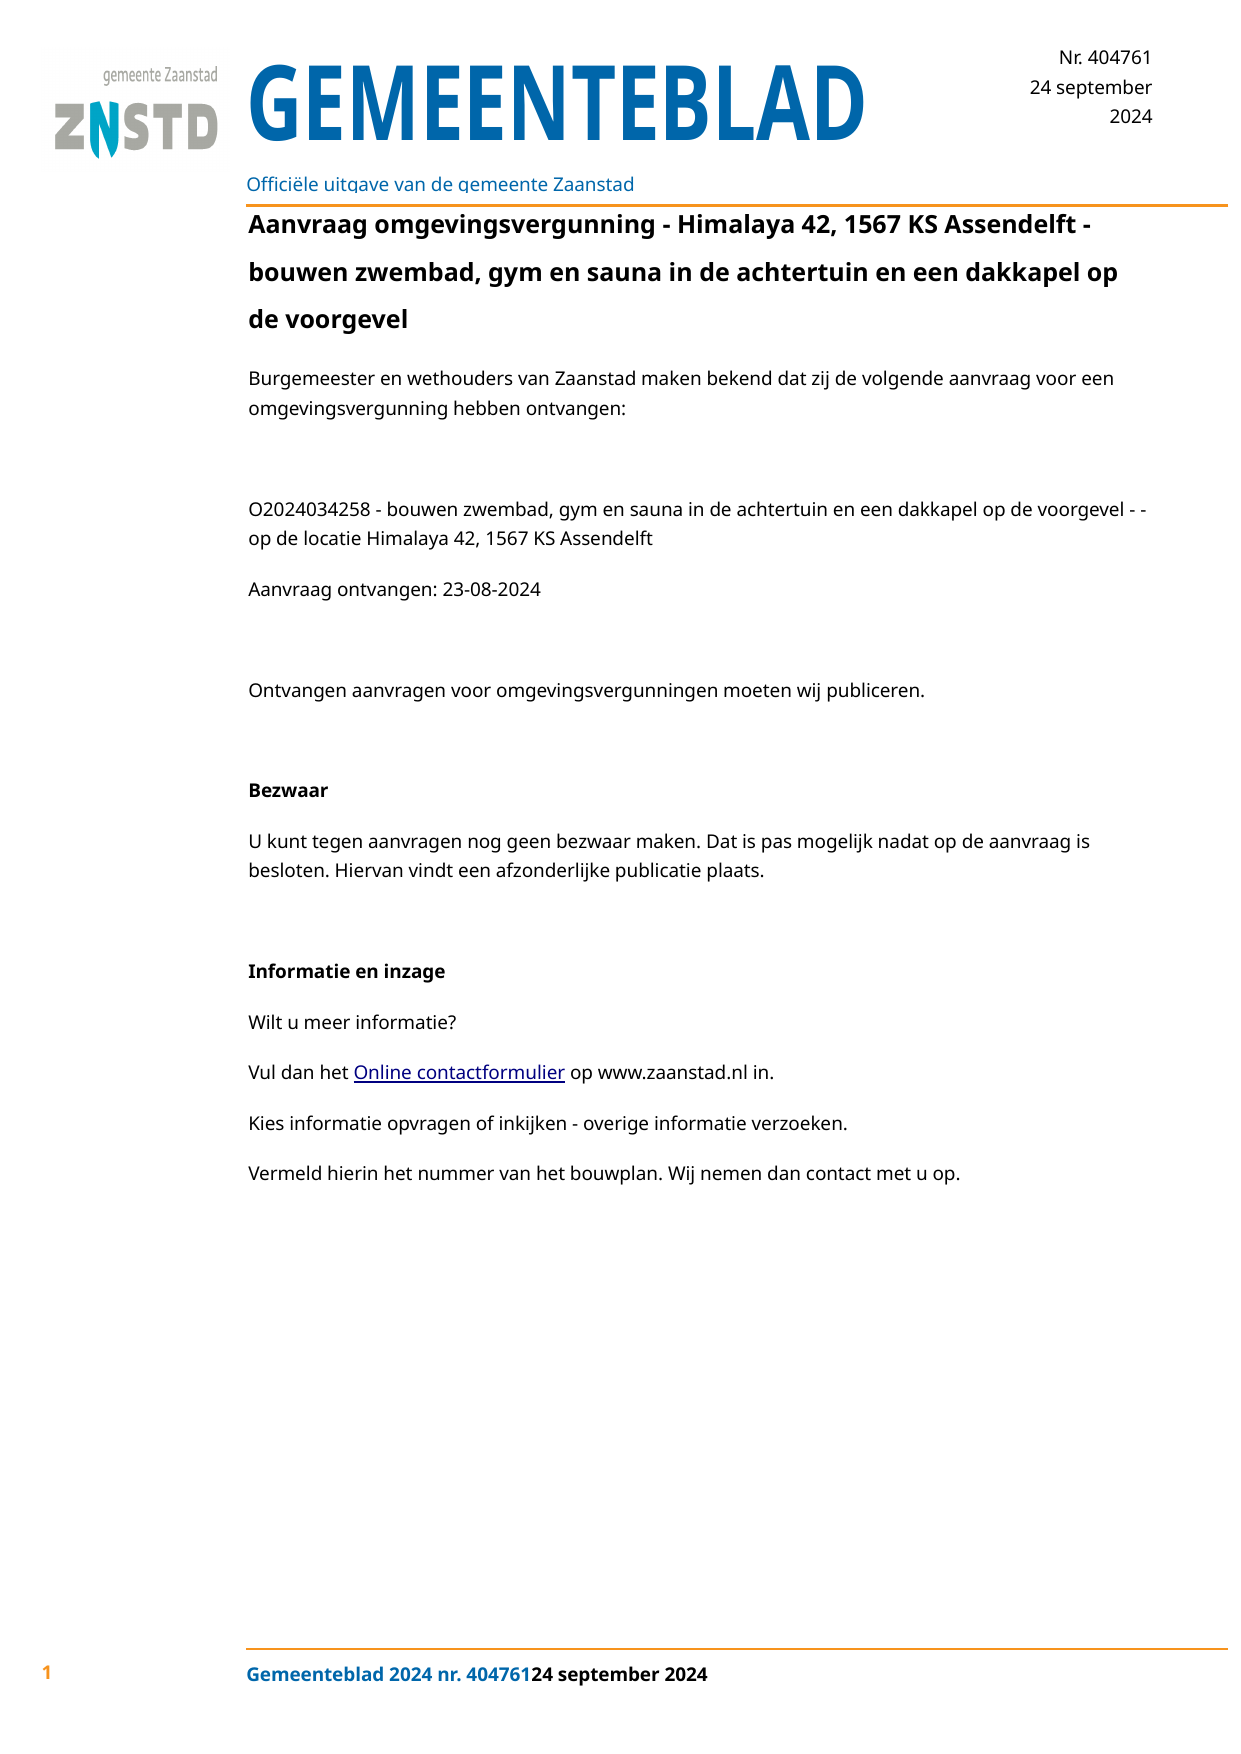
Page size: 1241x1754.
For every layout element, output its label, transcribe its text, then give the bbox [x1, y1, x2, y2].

text Ontvangen aanvragen voor omgevingsvergunningen moeten wij publiceren. [248, 677, 1152, 702]
text Aanvraag ontvangen: 23-08-2024 [248, 576, 1152, 602]
text Vermeld hierin het nummer van het bouwplan. Wij nemen dan contact met u op. [248, 1160, 1152, 1186]
text Informatie en inzage [248, 958, 1152, 984]
text Aanvraag omgevingsvergunning - Himalaya 42, 1567 KS Assendelft - bouwen zwembad, gym en sauna in de achtertuin en een dakkapel op de voorgevel [248, 207, 1152, 336]
text U kunt tegen aanvragen nog geen bezwaar maken. Dat is pas mogelijk nadat op de aanvraag is besloten. Hiervan vindt een afzonderlijke publicatie plaats. [248, 828, 1152, 883]
text O2024034258 - bouwen zwembad, gym en sauna in de achtertuin en een dakkapel op de voorgevel - - op de locatie Himalaya 42, 1567 KS Assendelft [248, 496, 1152, 551]
text Bezwaar [248, 778, 1152, 803]
text Wilt u meer informatie? [248, 1009, 1152, 1034]
picture [41, 47, 231, 172]
text Vul dan het Online contactformulier op www.zaanstad.nl in. [248, 1059, 1152, 1085]
text Burgemeester en wethouders van Zaanstad maken bekend dat zij de volgende aanvraag voor een omgevingsvergunning hebben ontvangen: [248, 366, 1152, 421]
text Kies informatie opvragen of inkijken - overige informatie verzoeken. [248, 1110, 1152, 1135]
